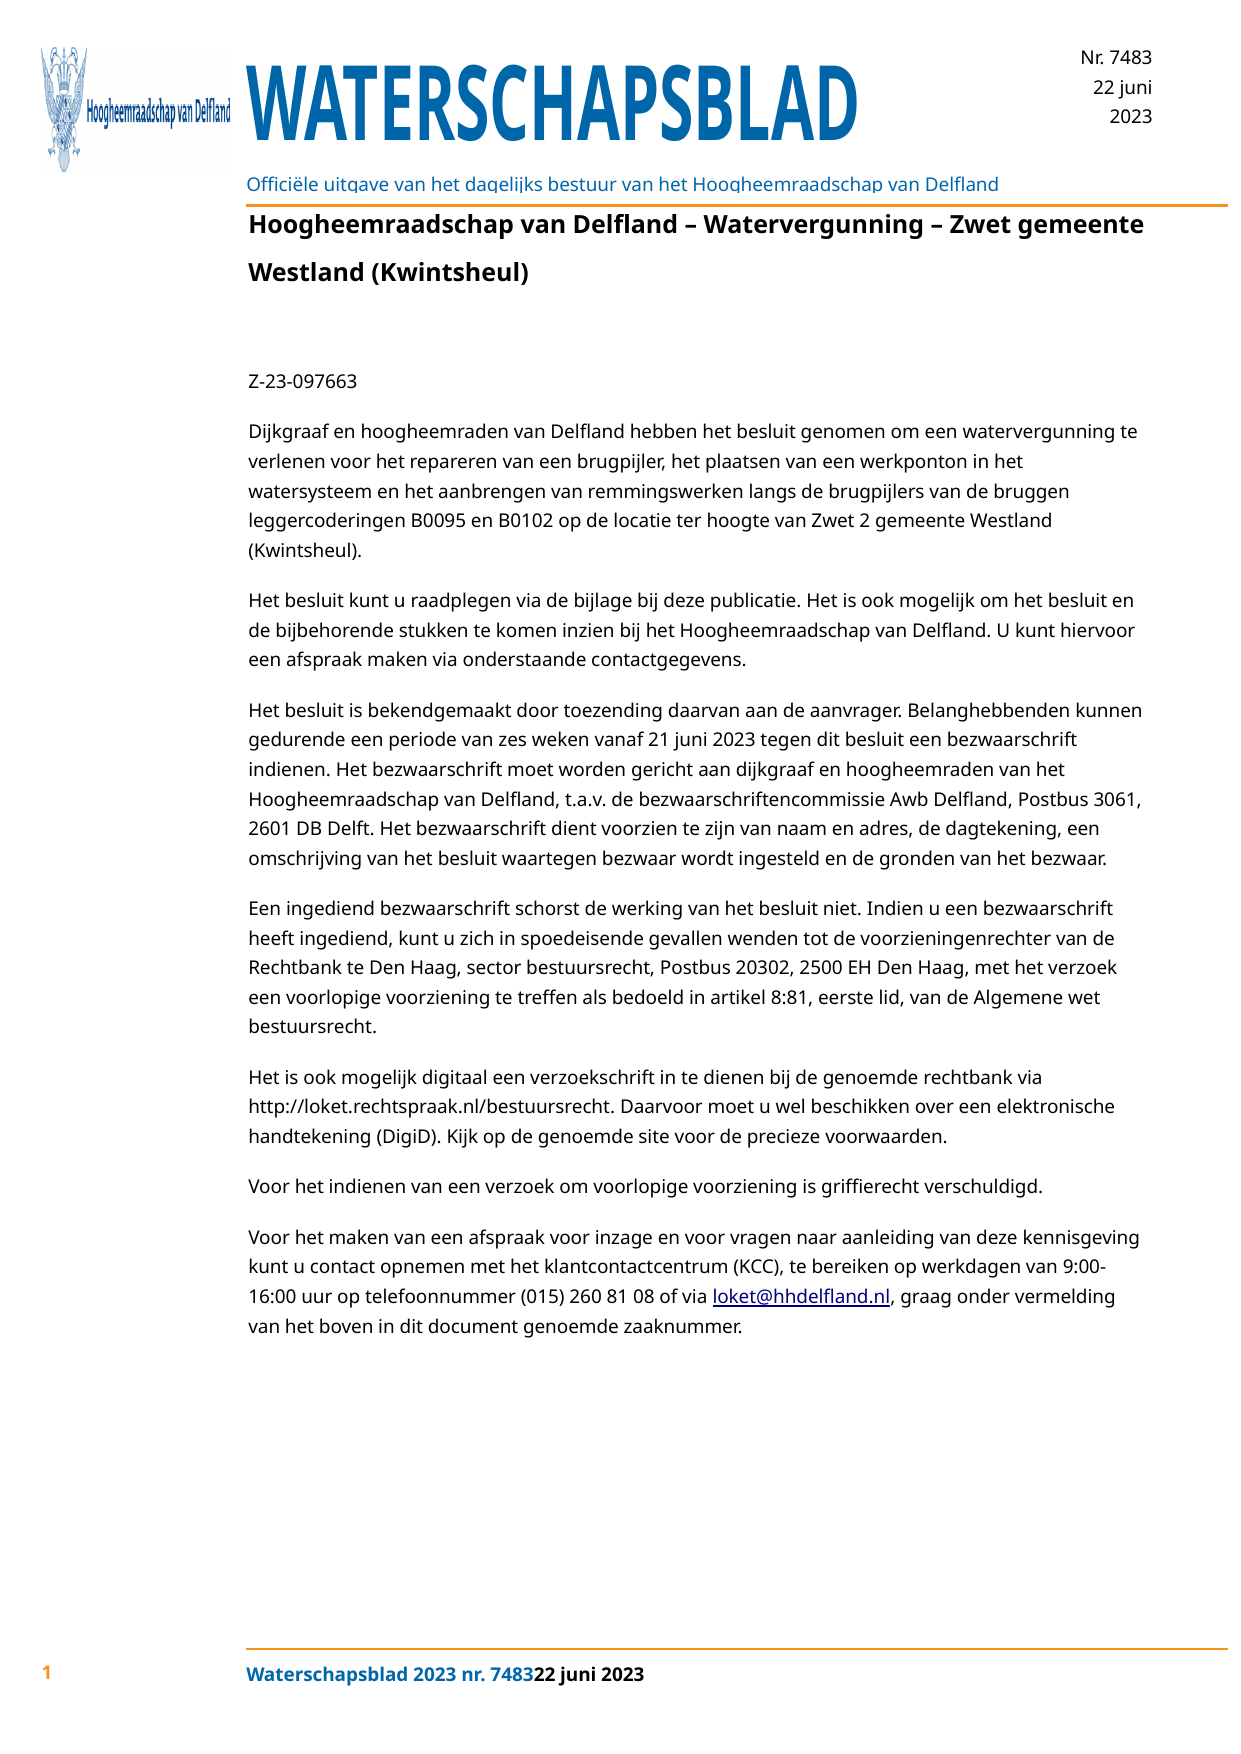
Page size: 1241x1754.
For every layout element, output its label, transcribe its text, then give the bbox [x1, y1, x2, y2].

text Voor het indienen van een verzoek om voorlopige voorziening is griffierecht verschuldigd. [248, 1174, 1152, 1199]
text Het is ook mogelijk digitaal een verzoekschrift in te dienen bij de genoemde rechtbank via http://loket.rechtspraak.nl/bestuursrecht. Daarvoor moet u wel beschikken over een elektronische handtekening (DigiD). Kijk op de genoemde site voor de precieze voorwaarden. [248, 1064, 1152, 1149]
picture [41, 47, 231, 172]
text Hoogheemraadschap van Delfland – Watervergunning – Zwet gemeente Westland (Kwintsheul) [248, 207, 1152, 288]
text Voor het maken van een afspraak voor inzage en voor vragen naar aanleiding van deze kennisgeving kunt u contact opnemen met het klantcontactcentrum (KCC), te bereiken op werkdagen van 9:00-16:00 uur op telefoonnummer (015) 260 81 08 of via loket@hhdelfland.nl, graag onder vermelding van het boven in dit document genoemde zaaknummer. [248, 1224, 1152, 1339]
text Z-23-097663 [248, 368, 1152, 394]
text Dijkgraaf en hoogheemraden van Delfland hebben het besluit genomen om een watervergunning te verlenen voor het repareren van een brugpijler, het plaatsen van een werkponton in het watersysteem en het aanbrengen van remmingswerken langs de brugpijlers van de bruggen leggercoderingen B0095 en B0102 op de locatie ter hoogte van Zwet 2 gemeente Westland (Kwintsheul). [248, 419, 1152, 563]
text Een ingediend bezwaarschrift schorst de werking van het besluit niet. Indien u een bezwaarschrift heeft ingediend, kunt u zich in spoedeisende gevallen wenden tot de voorzieningenrechter van de Rechtbank te Den Haag, sector bestuursrecht, Postbus 20302, 2500 EH Den Haag, met het verzoek een voorlopige voorziening te treffen als bedoeld in artikel 8:81, eerste lid, van de Algemene wet bestuursrecht. [248, 895, 1152, 1039]
text Het besluit kunt u raadplegen via de bijlage bij deze publicatie. Het is ook mogelijk om het besluit en de bijbehorende stukken te komen inzien bij het Hoogheemraadschap van Delfland. U kunt hiervoor een afspraak maken via onderstaande contactgegevens. [248, 587, 1152, 672]
text Het besluit is bekendgemaakt door toezending daarvan aan de aanvrager. Belanghebbenden kunnen gedurende een periode van zes weken vanaf 21 juni 2023 tegen dit besluit een bezwaarschrift indienen. Het bezwaarschrift moet worden gericht aan dijkgraaf en hoogheemraden van het Hoogheemraadschap van Delfland, t.a.v. de bezwaarschriftencommissie Awb Delfland, Postbus 3061, 2601 DB Delft. Het bezwaarschrift dient voorzien te zijn van naam en adres, de dagtekening, een omschrijving van het besluit waartegen bezwaar wordt ingesteld en de gronden van het bezwaar. [248, 697, 1152, 871]
